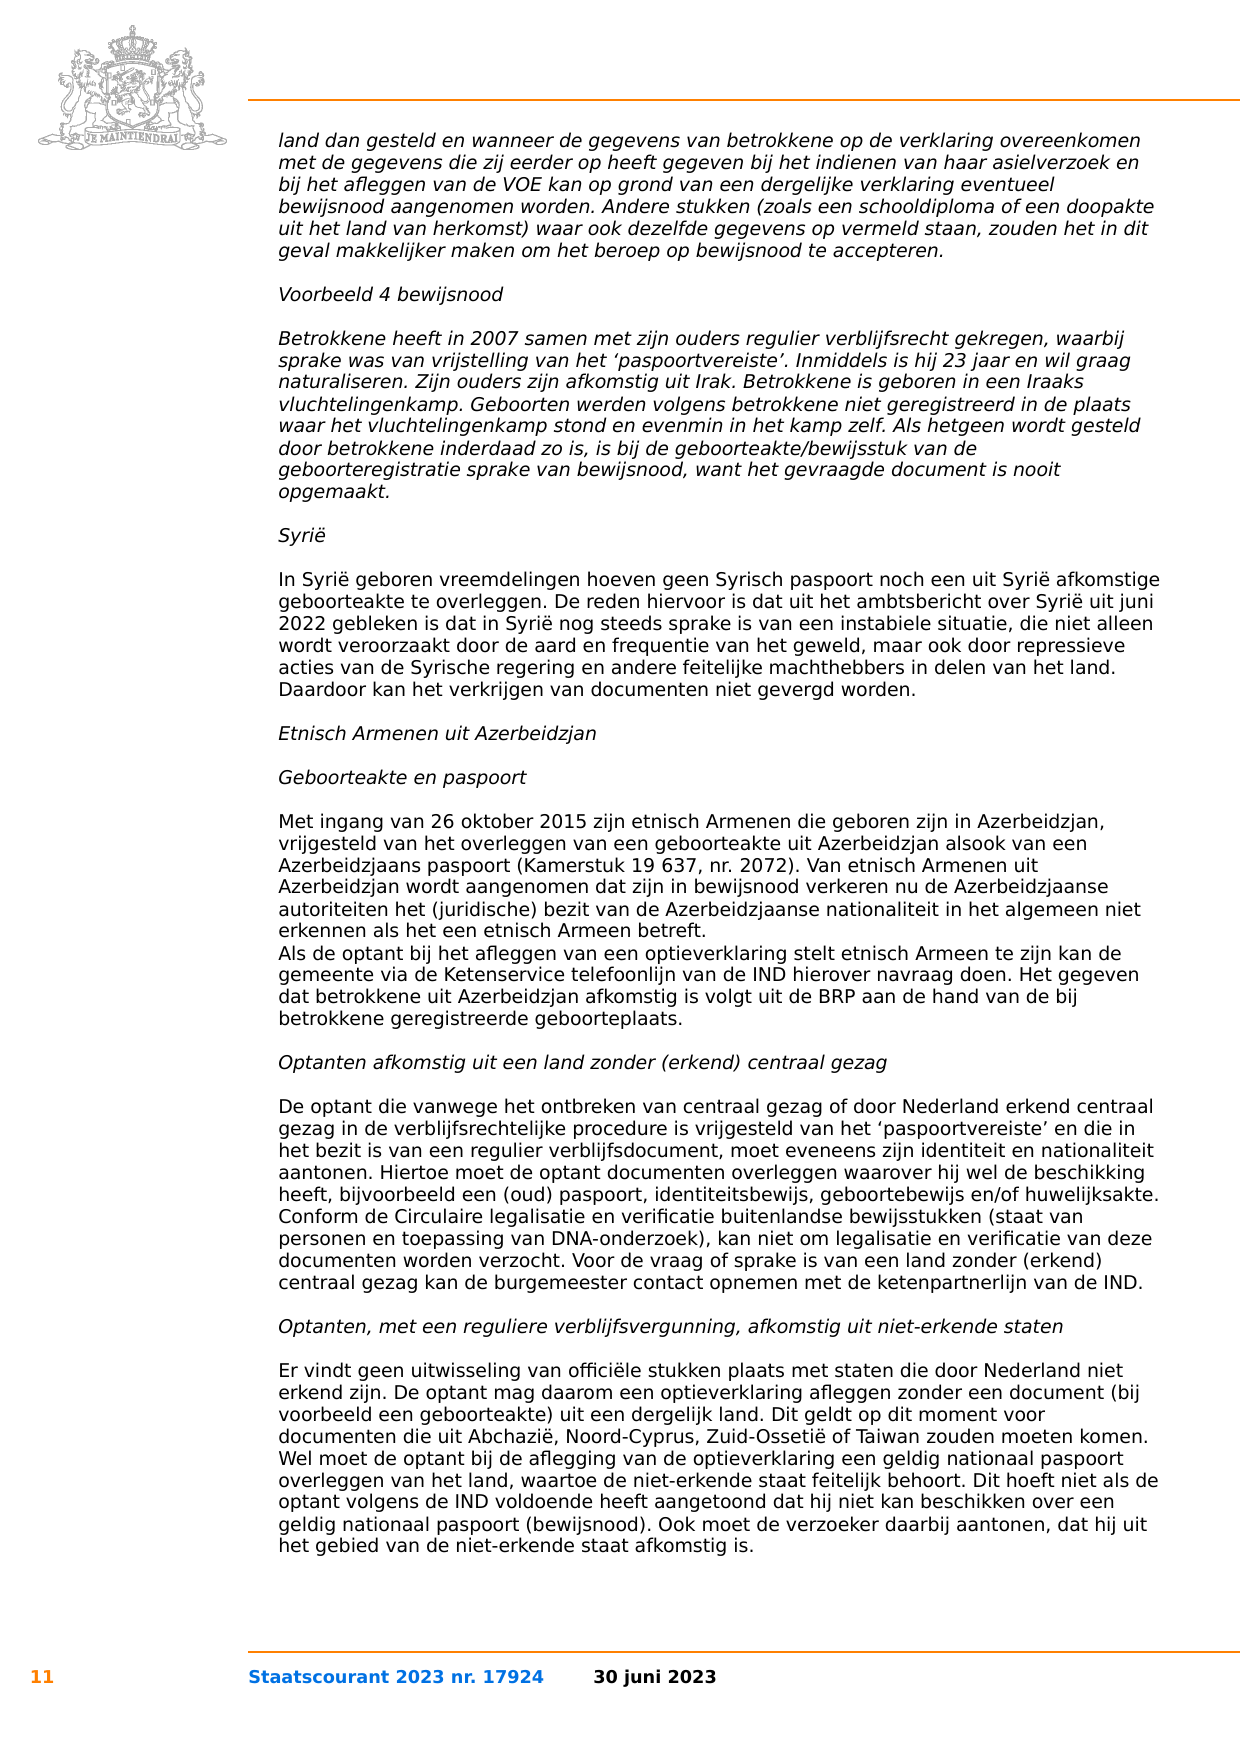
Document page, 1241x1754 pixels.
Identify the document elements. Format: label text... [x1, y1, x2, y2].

subtitle Optanten afkomstig uit een land zonder (erkend) centraal gezag [278, 1052, 1163, 1074]
text De optant die vanwege het ontbreken van centraal gezag of door Nederland erkend centraal gezag in de verblijfsrechtelijke procedure is vrijgesteld van het ‘paspoortvereiste’ en die in het bezit is van een regulier verblijfsdocument, moet eveneens zijn identiteit en nationaliteit aantonen. Hiertoe moet de optant documenten overleggen waarover hij wel de beschikking heeft, bijvoorbeeld een (oud) paspoort, identiteitsbewijs, geboortebewijs en/of huwelijksakte. Conform de Circulaire legalisatie en verificatie buitenlandse bewijsstukken (staat van personen en toepassing van DNA-onderzoek), kan niet om legalisatie en verificatie van deze documenten worden verzocht. Voor de vraag of sprake is van een land zonder (erkend) centraal gezag kan de burgemeester contact opnemen met de ketenpartnerlijn van de IND. [278, 1096, 1163, 1294]
picture [38, 25, 227, 150]
text Betrokkene heeft in 2007 samen met zijn ouders regulier verblijfsrecht gekregen, waarbij sprake was van vrijstelling van het ‘paspoortvereiste’. Inmiddels is hij 23 jaar en wil graag naturaliseren. Zijn ouders zijn afkomstig uit Irak. Betrokkene is geboren in een Iraaks vluchtelingenkamp. Geboorten werden volgens betrokkene niet geregistreerd in de plaats waar het vluchtelingenkamp stond en evenmin in het kamp zelf. Als hetgeen wordt gesteld door betrokkene inderdaad zo is, is bij de geboorteakte/bewijsstuk van de geboorteregistratie sprake van bewijsnood, want het gevraagde document is nooit opgemaakt. [278, 327, 1163, 503]
subtitle Geboorteakte en paspoort [278, 767, 1163, 789]
text Wel moet de optant bij de aflegging van de optieverklaring een geldig nationaal paspoort overleggen van het land, waartoe de niet-erkende staat feitelijk behoort. Dit hoeft niet als de optant volgens de IND voldoende heeft aangetoond dat hij niet kan beschikken over een geldig nationaal paspoort (bewijsnood). Ook moet de verzoeker daarbij aantonen, dat hij uit het gebied van de niet-erkende staat afkomstig is. [278, 1447, 1163, 1557]
subtitle Voorbeeld 4 bewijsnood [278, 284, 1163, 306]
text Met ingang van 26 oktober 2015 zijn etnisch Armenen die geboren zijn in Azerbeidzjan, vrijgesteld van het overleggen van een geboorteakte uit Azerbeidzjan alsook van een Azerbeidzjaans paspoort (Kamerstuk 19 637, nr. 2072). Van etnisch Armenen uit Azerbeidzjan wordt aangenomen dat zijn in bewijsnood verkeren nu de Azerbeidzjaanse autoriteiten het (juridische) bezit van de Azerbeidzjaanse nationaliteit in het algemeen niet erkennen als het een etnisch Armeen betreft. [278, 811, 1163, 942]
text land dan gesteld en wanneer de gegevens van betrokkene op de verklaring overeenkomen met de gegevens die zij eerder op heeft gegeven bij het indienen van haar asielverzoek en bij het afleggen van de VOE kan op grond van een dergelijke verklaring eventueel bewijsnood aangenomen worden. Andere stukken (zoals een schooldiploma of een doopakte uit het land van herkomst) waar ook dezelfde gegevens op vermeld staan, zouden het in dit geval makkelijker maken om het beroep op bewijsnood te accepteren. [278, 130, 1163, 262]
subtitle Optanten, met een reguliere verblijfsvergunning, afkomstig uit niet-erkende staten [278, 1316, 1163, 1338]
text Als de optant bij het afleggen van een optieverklaring stelt etnisch Armeen te zijn kan de gemeente via de Ketenservice telefoonlijn van de IND hierover navraag doen. Het gegeven dat betrokkene uit Azerbeidzjan afkomstig is volgt uit de BRP aan de hand van de bij betrokkene geregistreerde geboorteplaats. [278, 942, 1163, 1030]
text In Syrië geboren vreemdelingen hoeven geen Syrisch paspoort noch een uit Syrië afkomstige geboorteakte te overleggen. De reden hiervoor is dat uit het ambtsbericht over Syrië uit juni 2022 gebleken is dat in Syrië nog steeds sprake is van een instabiele situatie, die niet alleen wordt veroorzaakt door de aard en frequentie van het geweld, maar ook door repressieve acties van de Syrische regering en andere feitelijke machthebbers in delen van het land. Daardoor kan het verkrijgen van documenten niet gevergd worden. [278, 569, 1163, 701]
subtitle Etnisch Armenen uit Azerbeidzjan [278, 723, 1163, 745]
subtitle Syrië [278, 525, 1163, 547]
text Er vindt geen uitwisseling van officiële stukken plaats met staten die door Nederland niet erkend zijn. De optant mag daarom een optieverklaring afleggen zonder een document (bij voorbeeld een geboorteakte) uit een dergelijk land. Dit geldt op dit moment voor documenten die uit Abchazië, Noord-Cyprus, Zuid-Ossetië of Taiwan zouden moeten komen. [278, 1359, 1163, 1447]
